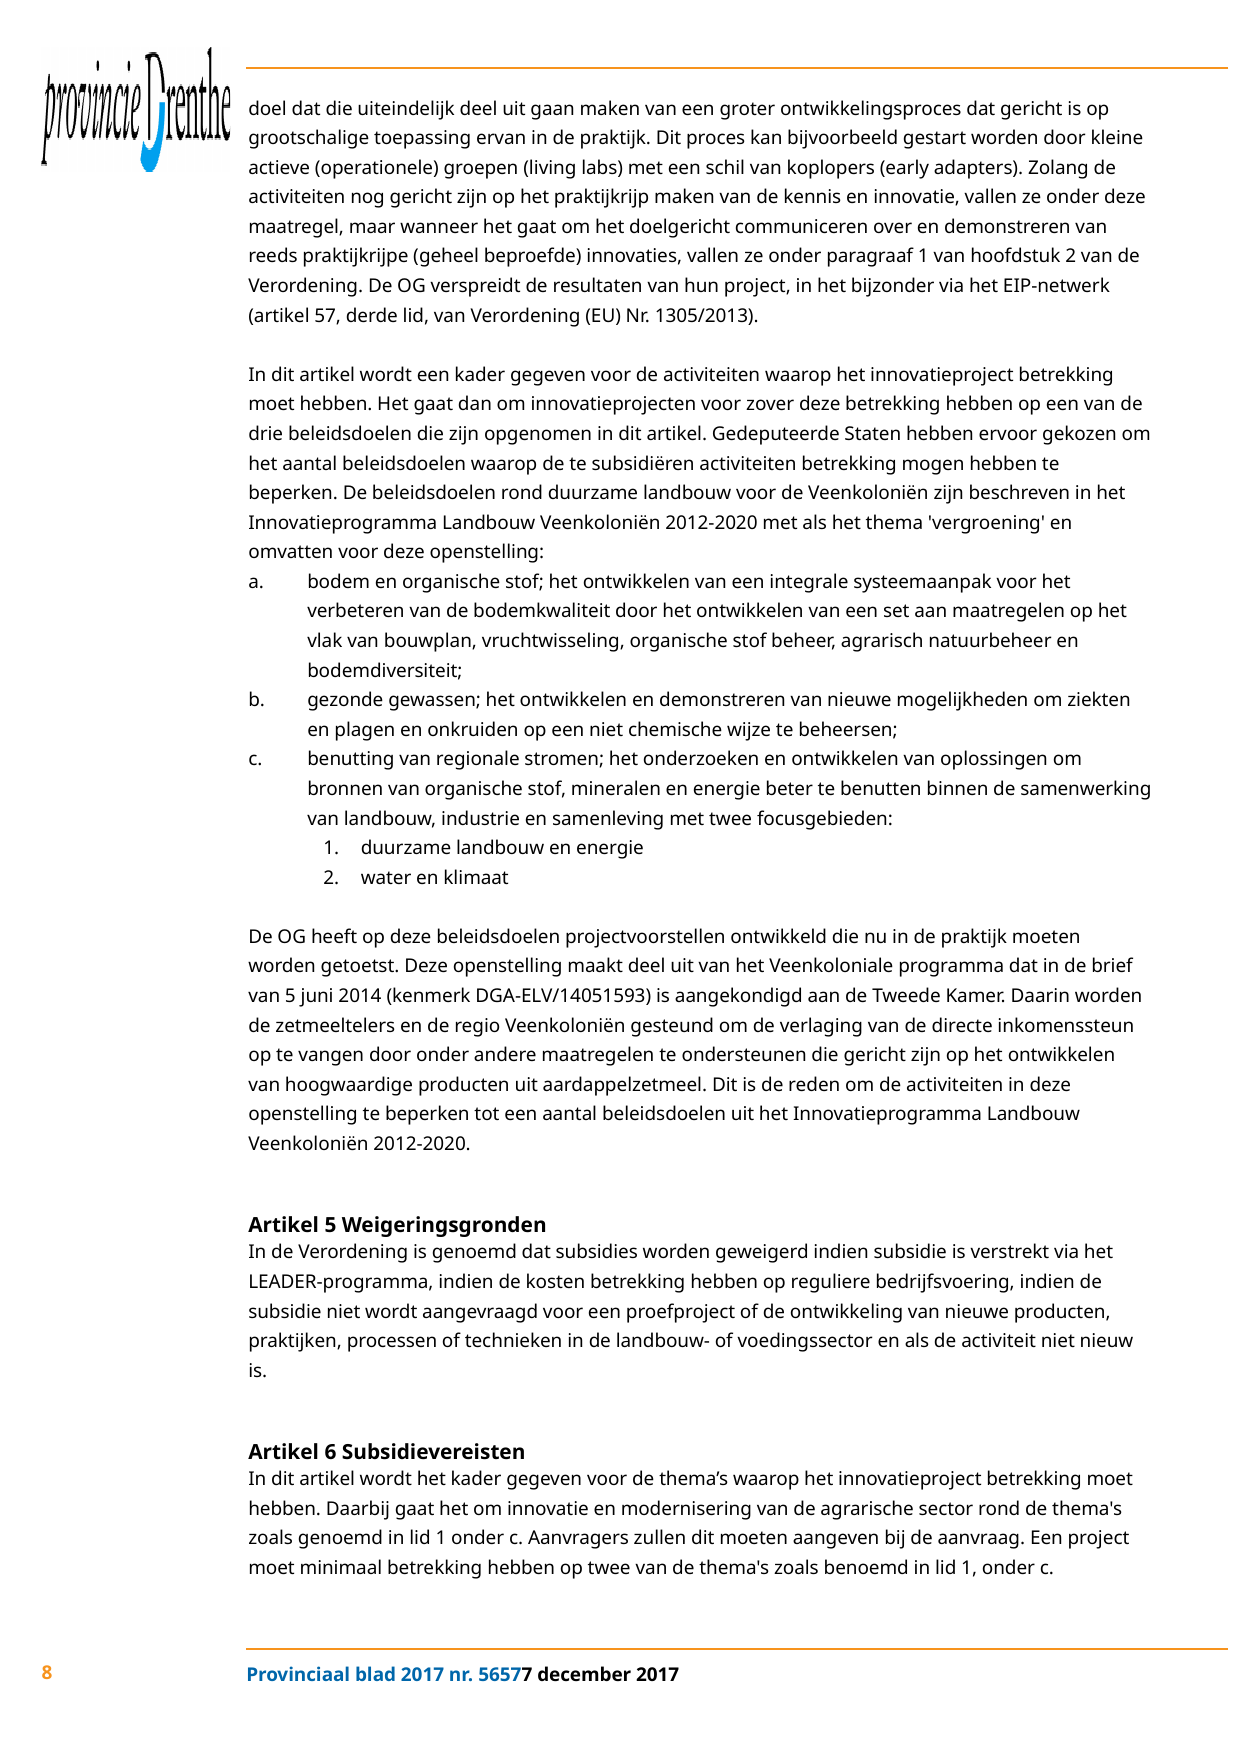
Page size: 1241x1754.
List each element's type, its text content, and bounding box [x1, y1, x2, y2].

list gezonde gewassen; het ontwikkelen en demonstreren van nieuwe mogelijkheden om ziekten en plagen en onkruiden op een niet chemische wijze te beheersen; [248, 686, 1152, 742]
text De OG heeft op deze beleidsdoelen projectvoorstellen ontwikkeld die nu in de praktijk moeten worden getoetst. Deze openstelling maakt deel uit van het Veenkoloniale programma dat in de brief van 5 juni 2014 (kenmerk DGA-ELV/14051593) is aangekondigd aan de Tweede Kamer. Daarin worden de zetmeeltelers en de regio Veenkoloniën gesteund om de verlaging van de directe inkomenssteun op te vangen door onder andere maatregelen te ondersteunen die gericht zijn op het ontwikkelen van hoogwaardige producten uit aardappelzetmeel. Dit is de reden om de activiteiten in deze openstelling te beperken tot een aantal beleidsdoelen uit het Innovatieprogramma Landbouw Veenkoloniën 2012-2020. [248, 923, 1152, 1156]
list bodem en organische stof; het ontwikkelen van een integrale systeemaanpak voor het verbeteren van de bodemkwaliteit door het ontwikkelen van een set aan maatregelen op het vlak van bouwplan, vruchtwisseling, organische stof beheer, agrarisch natuurbeheer en bodemdiversiteit; [248, 568, 1152, 683]
list water en klimaat [323, 864, 1152, 890]
picture [41, 47, 231, 172]
text In dit artikel wordt een kader gegeven voor de activiteiten waarop het innovatieproject betrekking moet hebben. Het gaat dan om innovatieprojecten voor zover deze betrekking hebben op een van de drie beleidsdoelen die zijn opgenomen in dit artikel. Gedeputeerde Staten hebben ervoor gekozen om het aantal beleidsdoelen waarop de te subsidiëren activiteiten betrekking mogen hebben te beperken. De beleidsdoelen rond duurzame landbouw voor de Veenkoloniën zijn beschreven in het Innovatieprogramma Landbouw Veenkoloniën 2012-2020 met als het thema 'vergroening' en omvatten voor deze openstelling: [248, 361, 1152, 564]
list benutting van regionale stromen; het onderzoeken en ontwikkelen van oplossingen om bronnen van organische stof, mineralen en energie beter te benutten binnen de samenwerking van landbouw, industrie en samenleving met twee focusgebieden: [248, 746, 1152, 831]
text Artikel 5 Weigeringsgronden [248, 1210, 1152, 1239]
text Artikel 6 Subsidievereisten [248, 1437, 1152, 1465]
text In de Verordening is genoemd dat subsidies worden geweigerd indien subsidie is verstrekt via het LEADER-programma, indien de kosten betrekking hebben op reguliere bedrijfsvoering, indien de subsidie niet wordt aangevraagd voor een proefproject of de ontwikkeling van nieuwe producten, praktijken, processen of technieken in de landbouw- of voedingssector en als de activiteit niet nieuw is. [248, 1239, 1152, 1383]
text doel dat die uiteindelijk deel uit gaan maken van een groter ontwikkelingsproces dat gericht is op grootschalige toepassing ervan in de praktijk. Dit proces kan bijvoorbeeld gestart worden door kleine actieve (operationele) groepen (living labs) met een schil van koplopers (early adapters). Zolang de activiteiten nog gericht zijn op het praktijkrijp maken van de kennis en innovatie, vallen ze onder deze maatregel, maar wanneer het gaat om het doelgericht communiceren over en demonstreren van reeds praktijkrijpe (geheel beproefde) innovaties, vallen ze onder paragraaf 1 van hoofdstuk 2 van de Verordening. De OG verspreidt de resultaten van hun project, in het bijzonder via het EIP-netwerk (artikel 57, derde lid, van Verordening (EU) Nr. 1305/2013). [248, 95, 1152, 328]
list duurzame landbouw en energie [323, 834, 1152, 860]
text In dit artikel wordt het kader gegeven voor de thema’s waarop het innovatieproject betrekking moet hebben. Daarbij gaat het om innovatie en modernisering van de agrarische sector rond de thema's zoals genoemd in lid 1 onder c. Aanvragers zullen dit moeten aangeven bij de aanvraag. Een project moet minimaal betrekking hebben op twee van de thema's zoals benoemd in lid 1, onder c. [248, 1465, 1152, 1580]
